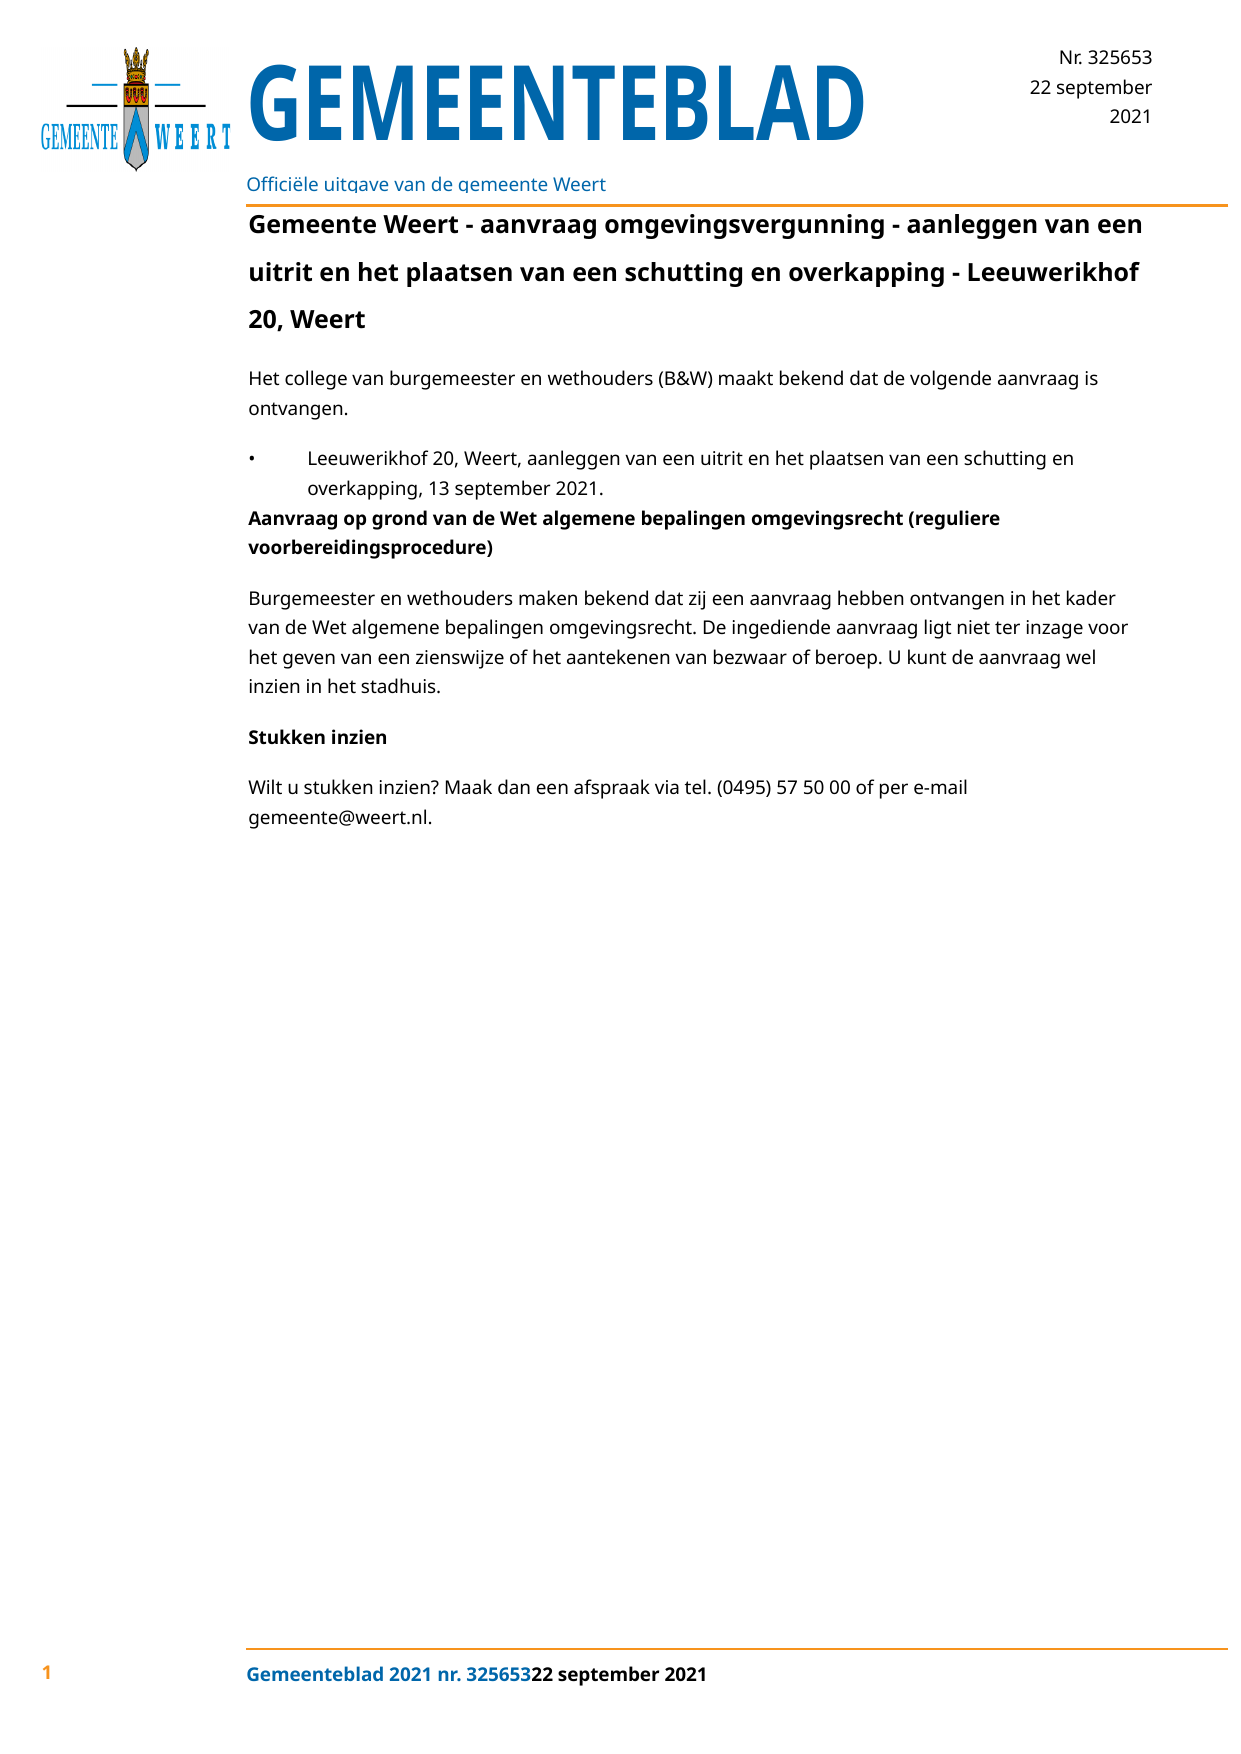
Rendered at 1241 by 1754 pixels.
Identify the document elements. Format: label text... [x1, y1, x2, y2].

text Burgemeester en wethouders maken bekend dat zij een aanvraag hebben ontvangen in het kader van de Wet algemene bepalingen omgevingsrecht. De ingediende aanvraag ligt niet ter inzage voor het geven van een zienswijze of het aantekenen van bezwaar of beroep. U kunt de aanvraag wel inzien in het stadhuis. [248, 585, 1152, 699]
text Het college van burgemeester en wethouders (B&W) maakt bekend dat de volgende aanvraag is ontvangen. [248, 366, 1152, 421]
list Leeuwerikhof 20, Weert, aanleggen van een uitrit en het plaatsen van een schutting en overkapping, 13 september 2021. [248, 446, 1152, 501]
text Gemeente Weert - aanvraag omgevingsvergunning - aanleggen van een uitrit en het plaatsen van een schutting en overkapping - Leeuwerikhof 20, Weert [248, 207, 1152, 336]
text Wilt u stukken inzien? Maak dan een afspraak via tel. (0495) 57 50 00 of per e-mail gemeente@weert.nl. [248, 774, 1152, 829]
picture [41, 47, 231, 172]
text Aanvraag op grond van de Wet algemene bepalingen omgevingsrecht (reguliere voorbereidingsprocedure) [248, 505, 1152, 560]
text Stukken inzien [248, 724, 1152, 749]
